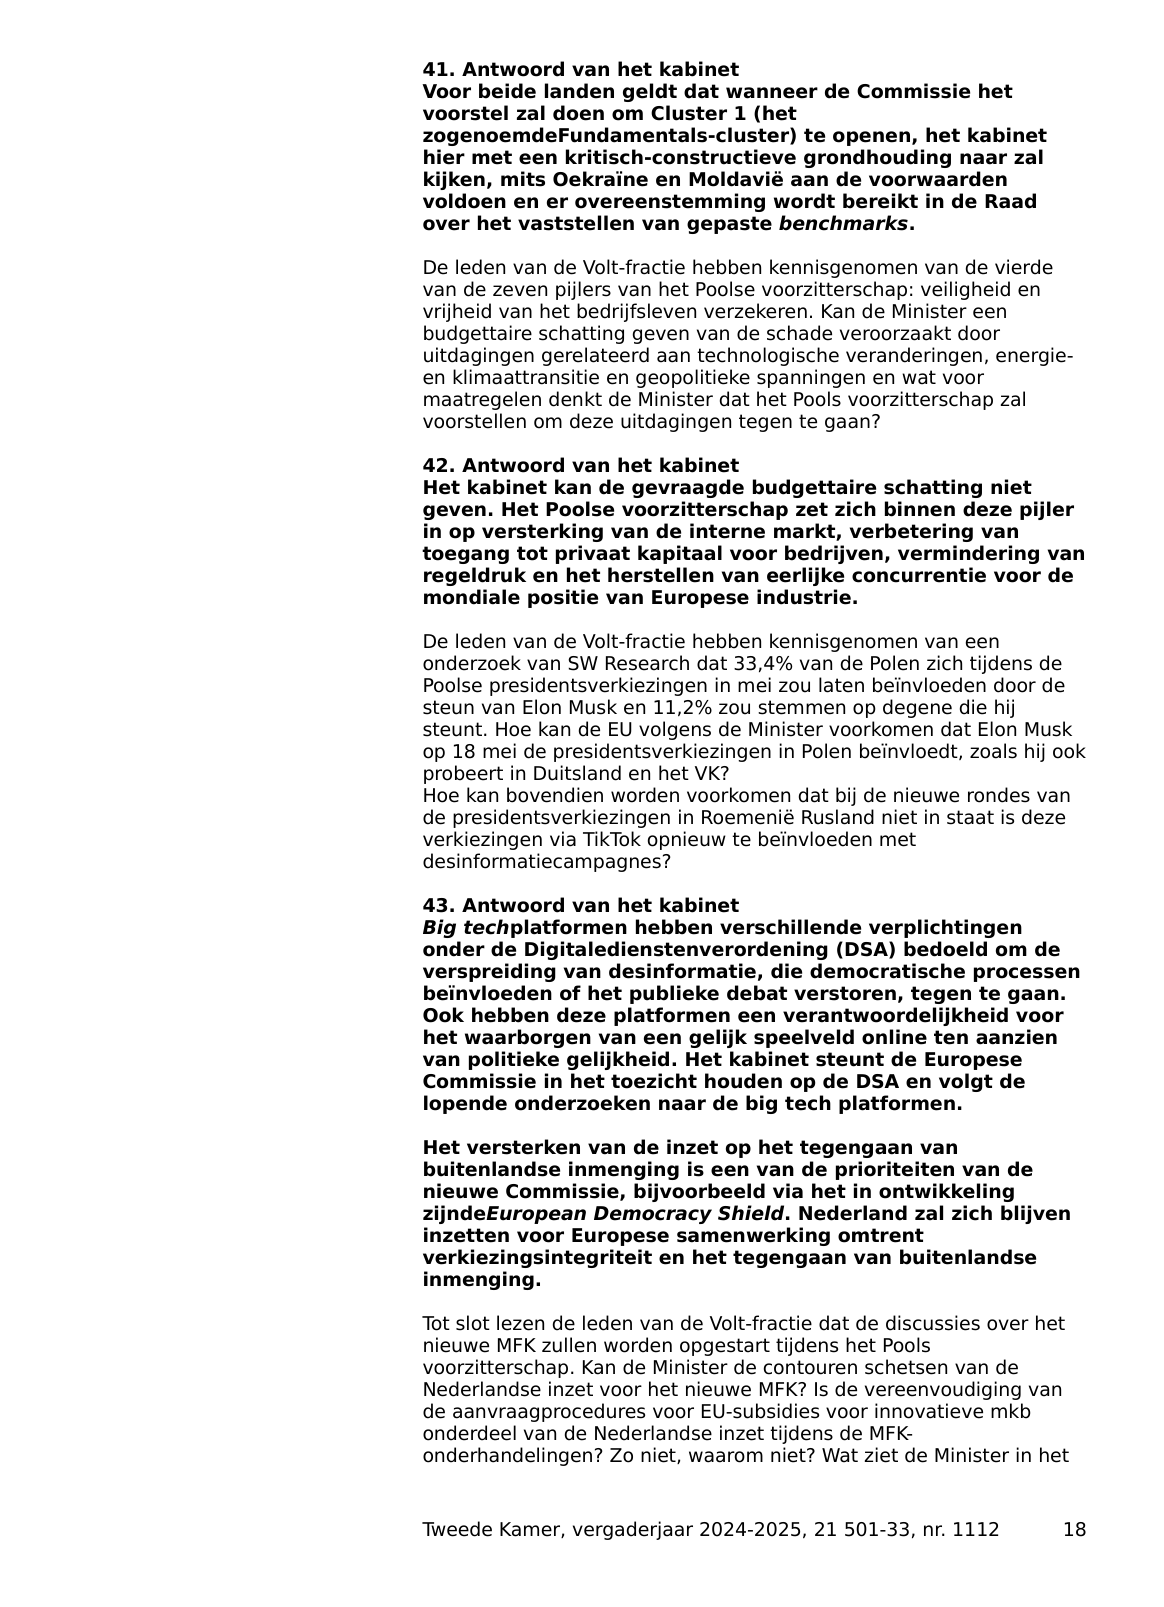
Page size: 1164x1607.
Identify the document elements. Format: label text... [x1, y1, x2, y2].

text Voor beide landen geldt dat wanneer de Commissie het voorstel zal doen om Cluster 1 (het zogenoemdeFundamentals-cluster) te openen, het kabinet hier met een kritisch-constructieve grondhouding naar zal kijken, mits Oekraïne en Moldavië aan de voorwaarden voldoen en er overeenstemming wordt bereikt in de Raad over het vaststellen van gepaste benchmarks. [422, 81, 1087, 235]
text Hoe kan bovendien worden voorkomen dat bij de nieuwe rondes van de presidentsverkiezingen in Roemenië Rusland niet in staat is deze verkiezingen via TikTok opnieuw te beïnvloeden met desinformatiecampagnes? [422, 785, 1087, 873]
text Het versterken van de inzet op het tegengaan van buitenlandse inmenging is een van de prioriteiten van de nieuwe Commissie, bijvoorbeeld via het in ontwikkeling zijndeEuropean Democracy Shield. Nederland zal zich blijven inzetten voor Europese samenwerking omtrent verkiezingsintegriteit en het tegengaan van buitenlandse inmenging. [422, 1137, 1087, 1291]
text Het kabinet kan de gevraagde budgettaire schatting niet geven. Het Poolse voorzitterschap zet zich binnen deze pijler in op versterking van de interne markt, verbetering van toegang tot privaat kapitaal voor bedrijven, vermindering van regeldruk en het herstellen van eerlijke concurrentie voor de mondiale positie van Europese industrie. [422, 477, 1087, 609]
text Big techplatformen hebben verschillende verplichtingen onder de Digitaledienstenverordening (DSA) bedoeld om de verspreiding van desinformatie, die democratische processen beïnvloeden of het publieke debat verstoren, tegen te gaan. Ook hebben deze platformen een verantwoordelijkheid voor het waarborgen van een gelijk speelveld online ten aanzien van politieke gelijkheid. Het kabinet steunt de Europese Commissie in het toezicht houden op de DSA en volgt de lopende onderzoeken naar de big tech platformen. [422, 917, 1087, 1115]
text 42. Antwoord van het kabinet [422, 455, 1087, 477]
text 41. Antwoord van het kabinet [422, 59, 1087, 81]
text De leden van de Volt-fractie hebben kennisgenomen van de vierde van de zeven pijlers van het Poolse voorzitterschap: veiligheid en vrijheid van het bedrijfsleven verzekeren. Kan de Minister een budgettaire schatting geven van de schade veroorzaakt door uitdagingen gerelateerd aan technologische veranderingen, energie- en klimaattransitie en geopolitieke spanningen en wat voor maatregelen denkt de Minister dat het Pools voorzitterschap zal voorstellen om deze uitdagingen tegen te gaan? [422, 257, 1087, 433]
text Tot slot lezen de leden van de Volt-fractie dat de discussies over het nieuwe MFK zullen worden opgestart tijdens het Pools voorzitterschap. Kan de Minister de contouren schetsen van de Nederlandse inzet voor het nieuwe MFK? Is de vereenvoudiging van de aanvraagprocedures voor EU-subsidies voor innovatieve mkb onderdeel van de Nederlandse inzet tijdens de MFK-onderhandelingen? Zo niet, waarom niet? Wat ziet de Minister in het [422, 1313, 1087, 1467]
text De leden van de Volt-fractie hebben kennisgenomen van een onderzoek van SW Research dat 33,4% van de Polen zich tijdens de Poolse presidentsverkiezingen in mei zou laten beïnvloeden door de steun van Elon Musk en 11,2% zou stemmen op degene die hij steunt. Hoe kan de EU volgens de Minister voorkomen dat Elon Musk op 18 mei de presidentsverkiezingen in Polen beïnvloedt, zoals hij ook probeert in Duitsland en het VK? [422, 631, 1087, 785]
text 43. Antwoord van het kabinet [422, 895, 1087, 917]
